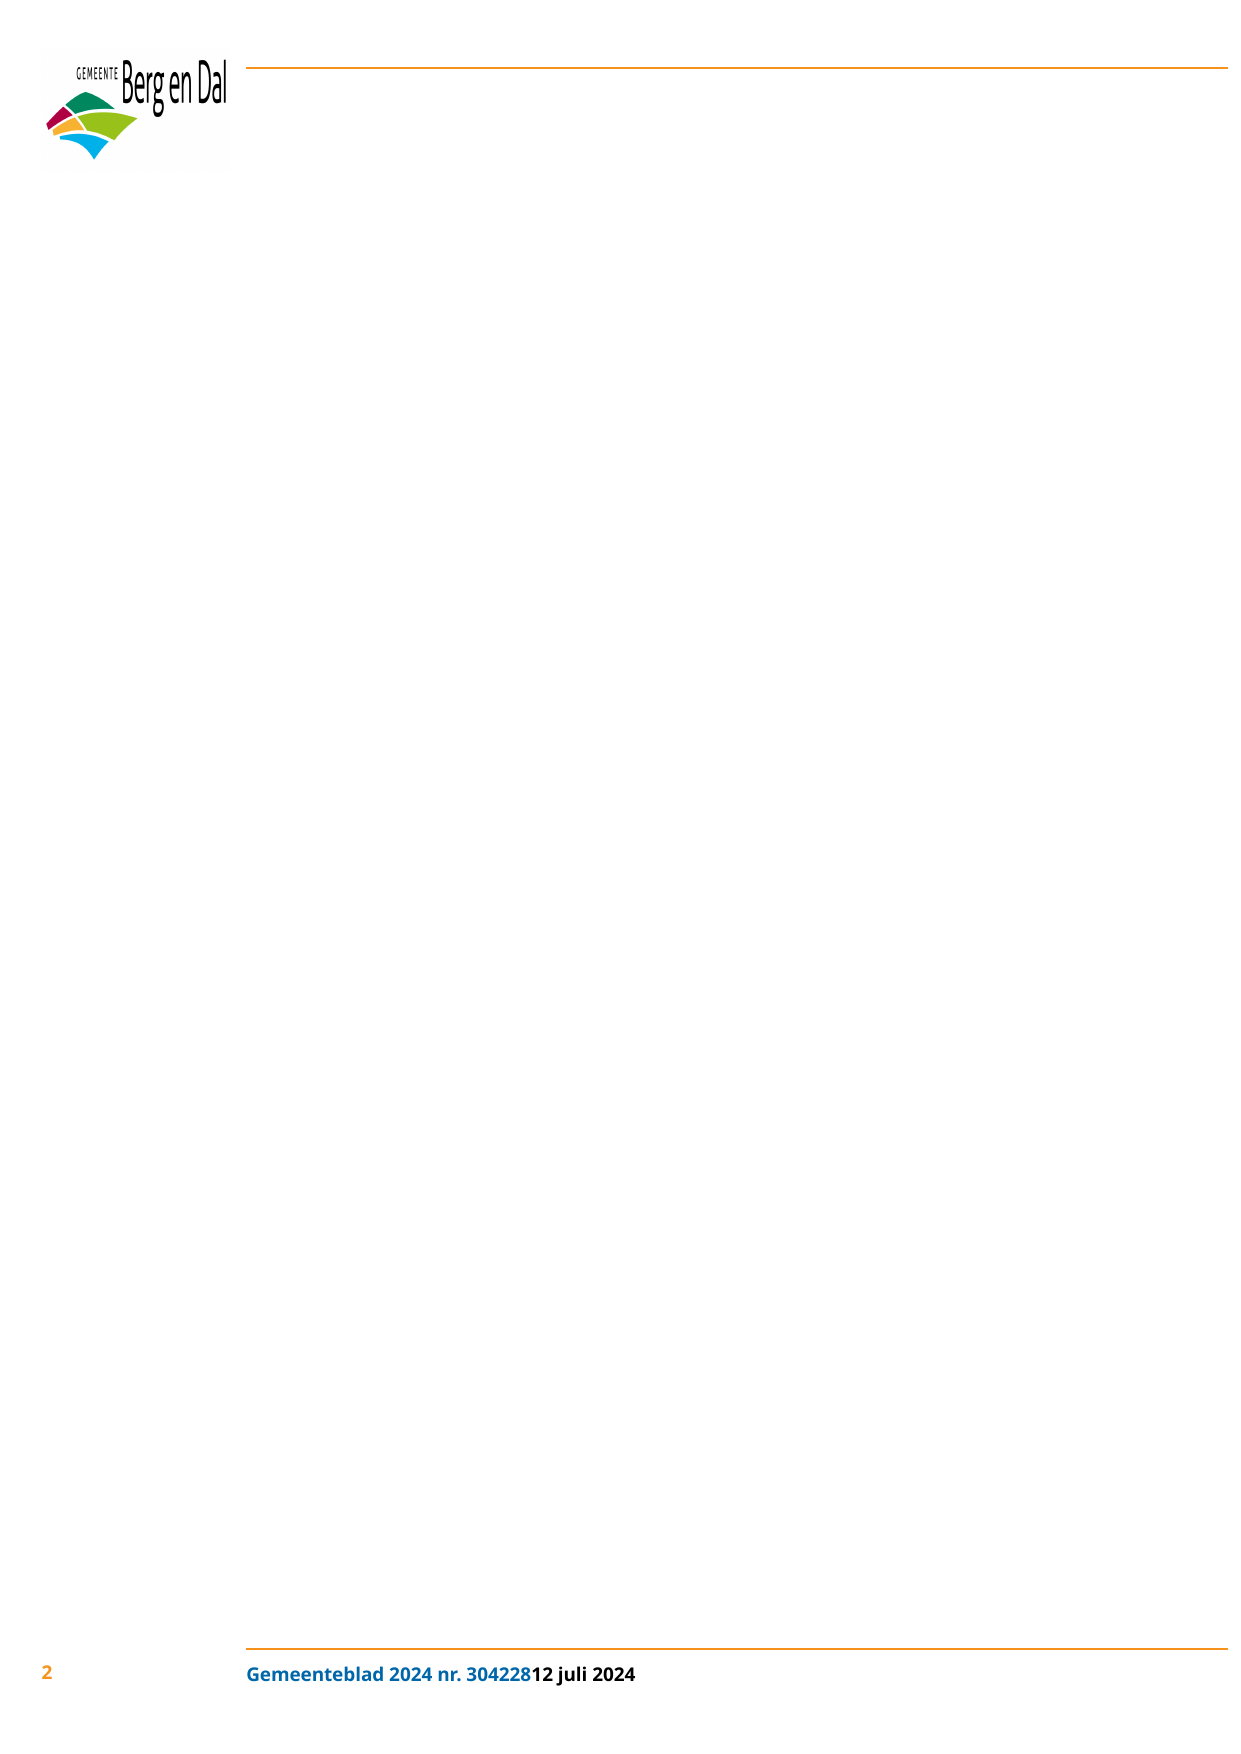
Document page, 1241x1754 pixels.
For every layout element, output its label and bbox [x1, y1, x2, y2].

picture [41, 47, 231, 172]
